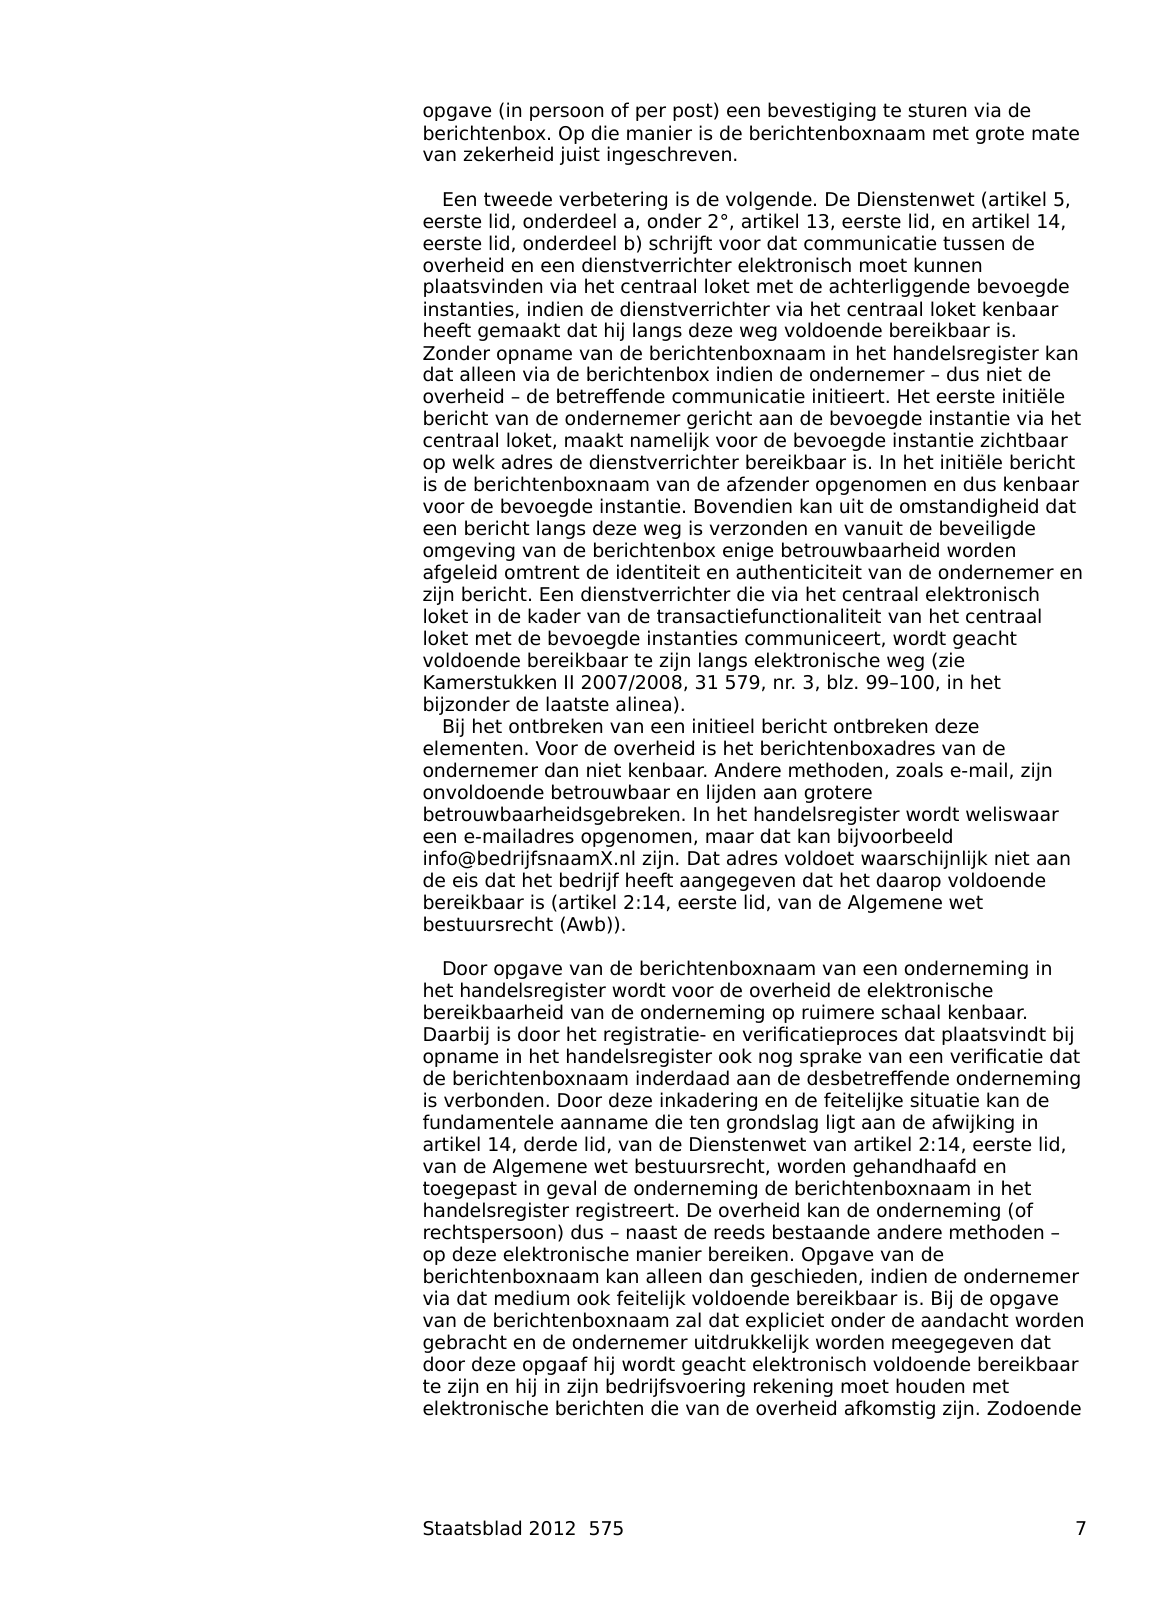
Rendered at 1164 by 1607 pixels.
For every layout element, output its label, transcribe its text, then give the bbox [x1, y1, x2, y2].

text Een tweede verbetering is de volgende. De Dienstenwet (artikel 5, eerste lid, onderdeel a, onder 2°, artikel 13, eerste lid, en artikel 14, eerste lid, onderdeel b) schrijft voor dat communicatie tussen de overheid en een dienstverrichter elektronisch moet kunnen plaatsvinden via het centraal loket met de achterliggende bevoegde instanties, indien de dienstverrichter via het centraal loket kenbaar heeft gemaakt dat hij langs deze weg voldoende bereikbaar is. Zonder opname van de berichtenboxnaam in het handelsregister kan dat alleen via de berichtenbox indien de ondernemer – dus niet de overheid – de betreffende communicatie initieert. Het eerste initiële bericht van de ondernemer gericht aan de bevoegde instantie via het centraal loket, maakt namelijk voor de bevoegde instantie zichtbaar op welk adres de dienstverrichter bereikbaar is. In het initiële bericht is de berichtenboxnaam van de afzender opgenomen en dus kenbaar voor de bevoegde instantie. Bovendien kan uit de omstandigheid dat een bericht langs deze weg is verzonden en vanuit de beveiligde omgeving van de berichtenbox enige betrouwbaarheid worden afgeleid omtrent de identiteit en authenticiteit van de ondernemer en zijn bericht. Een dienstverrichter die via het centraal elektronisch loket in de kader van de transactiefunctionaliteit van het centraal loket met de bevoegde instanties communiceert, wordt geacht voldoende bereikbaar te zijn langs elektronische weg (zie Kamerstukken II 2007/2008, 31 579, nr. 3, blz. 99–100, in het bijzonder de laatste alinea). [422, 188, 1087, 716]
text Bij het ontbreken van een initieel bericht ontbreken deze elementen. Voor de overheid is het berichtenboxadres van de ondernemer dan niet kenbaar. Andere methoden, zoals e-mail, zijn onvoldoende betrouwbaar en lijden aan grotere betrouwbaarheidsgebreken. In het handelsregister wordt weliswaar een e-mailadres opgenomen, maar dat kan bijvoorbeeld info@bedrijfsnaamX.nl zijn. Dat adres voldoet waarschijnlijk niet aan de eis dat het bedrijf heeft aangegeven dat het daarop voldoende bereikbaar is (artikel 2:14, eerste lid, van de Algemene wet bestuursrecht (Awb)). [422, 716, 1087, 936]
text opgave (in persoon of per post) een bevestiging te sturen via de berichtenbox. Op die manier is de berichtenboxnaam met grote mate van zekerheid juist ingeschreven. [422, 100, 1087, 166]
text Door opgave van de berichtenboxnaam van een onderneming in het handelsregister wordt voor de overheid de elektronische bereikbaarheid van de onderneming op ruimere schaal kenbaar. Daarbij is door het registratie- en verificatieproces dat plaatsvindt bij opname in het handelsregister ook nog sprake van een verificatie dat de berichtenboxnaam inderdaad aan de desbetreffende onderneming is verbonden. Door deze inkadering en de feitelijke situatie kan de fundamentele aanname die ten grondslag ligt aan de afwijking in artikel 14, derde lid, van de Dienstenwet van artikel 2:14, eerste lid, van de Algemene wet bestuursrecht, worden gehandhaafd en toegepast in geval de onderneming de berichtenboxnaam in het handelsregister registreert. De overheid kan de onderneming (of rechtspersoon) dus – naast de reeds bestaande andere methoden – op deze elektronische manier bereiken. Opgave van de berichtenboxnaam kan alleen dan geschieden, indien de ondernemer via dat medium ook feitelijk voldoende bereikbaar is. Bij de opgave van de berichtenboxnaam zal dat expliciet onder de aandacht worden gebracht en de ondernemer uitdrukkelijk worden meegegeven dat door deze opgaaf hij wordt geacht elektronisch voldoende bereikbaar te zijn en hij in zijn bedrijfsvoering rekening moet houden met elektronische berichten die van de overheid afkomstig zijn. Zodoende [422, 958, 1087, 1419]
